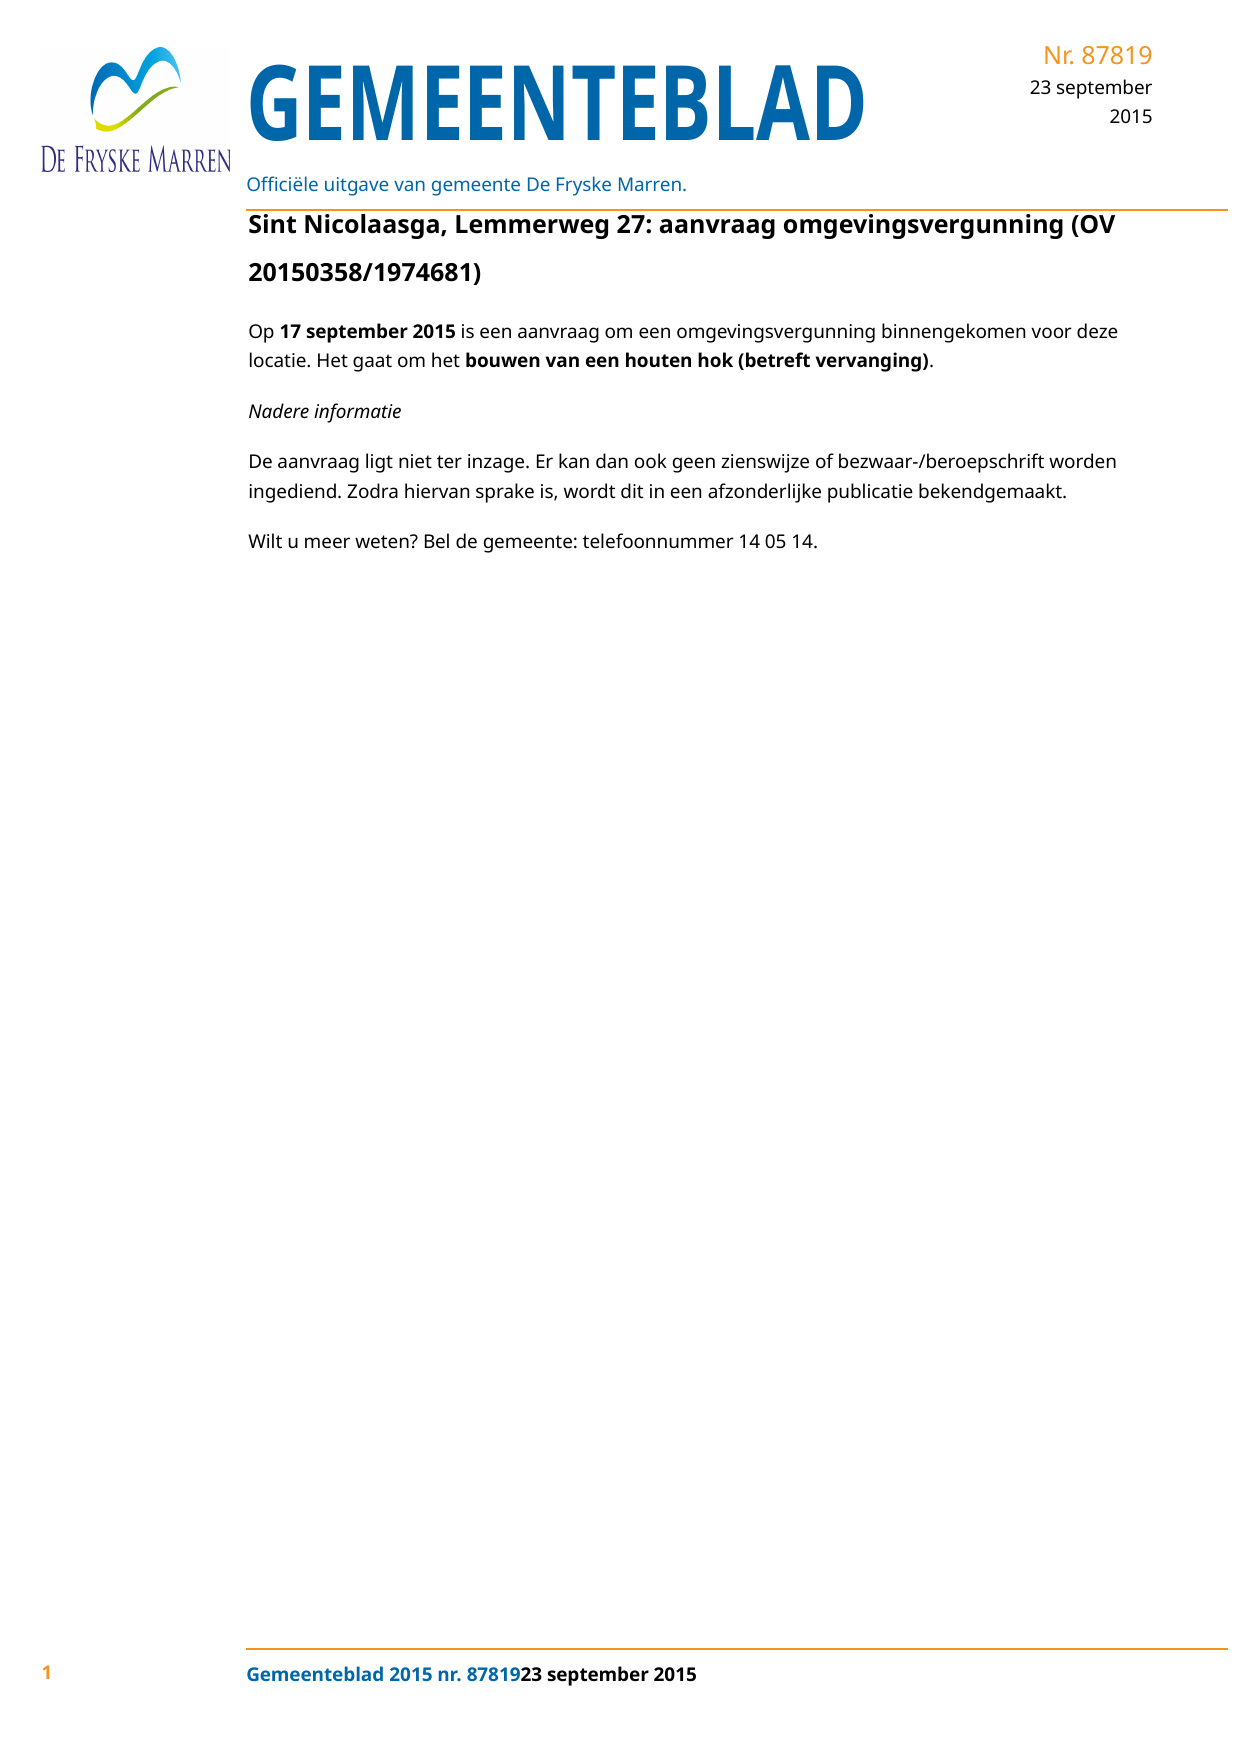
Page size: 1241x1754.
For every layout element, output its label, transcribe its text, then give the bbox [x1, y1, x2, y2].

text De aanvraag ligt niet ter inzage. Er kan dan ook geen zienswijze of bezwaar-/beroepschrift worden ingediend. Zodra hiervan sprake is, wordt dit in een afzonderlijke publicatie bekendgemaakt. [248, 448, 1152, 504]
picture [41, 47, 231, 172]
text Nadere informatie [248, 398, 1152, 424]
text Wilt u meer weten? Bel de gemeente: telefoonnummer 14 05 14. [248, 528, 1152, 554]
text Op 17 september 2015 is een aanvraag om een omgevingsvergunning binnengekomen voor deze locatie. Het gaat om het bouwen van een houten hok (betreft vervanging). [248, 318, 1152, 373]
text Sint Nicolaasga, Lemmerweg 27: aanvraag omgevingsvergunning (OV 20150358/1974681) [248, 211, 1152, 288]
